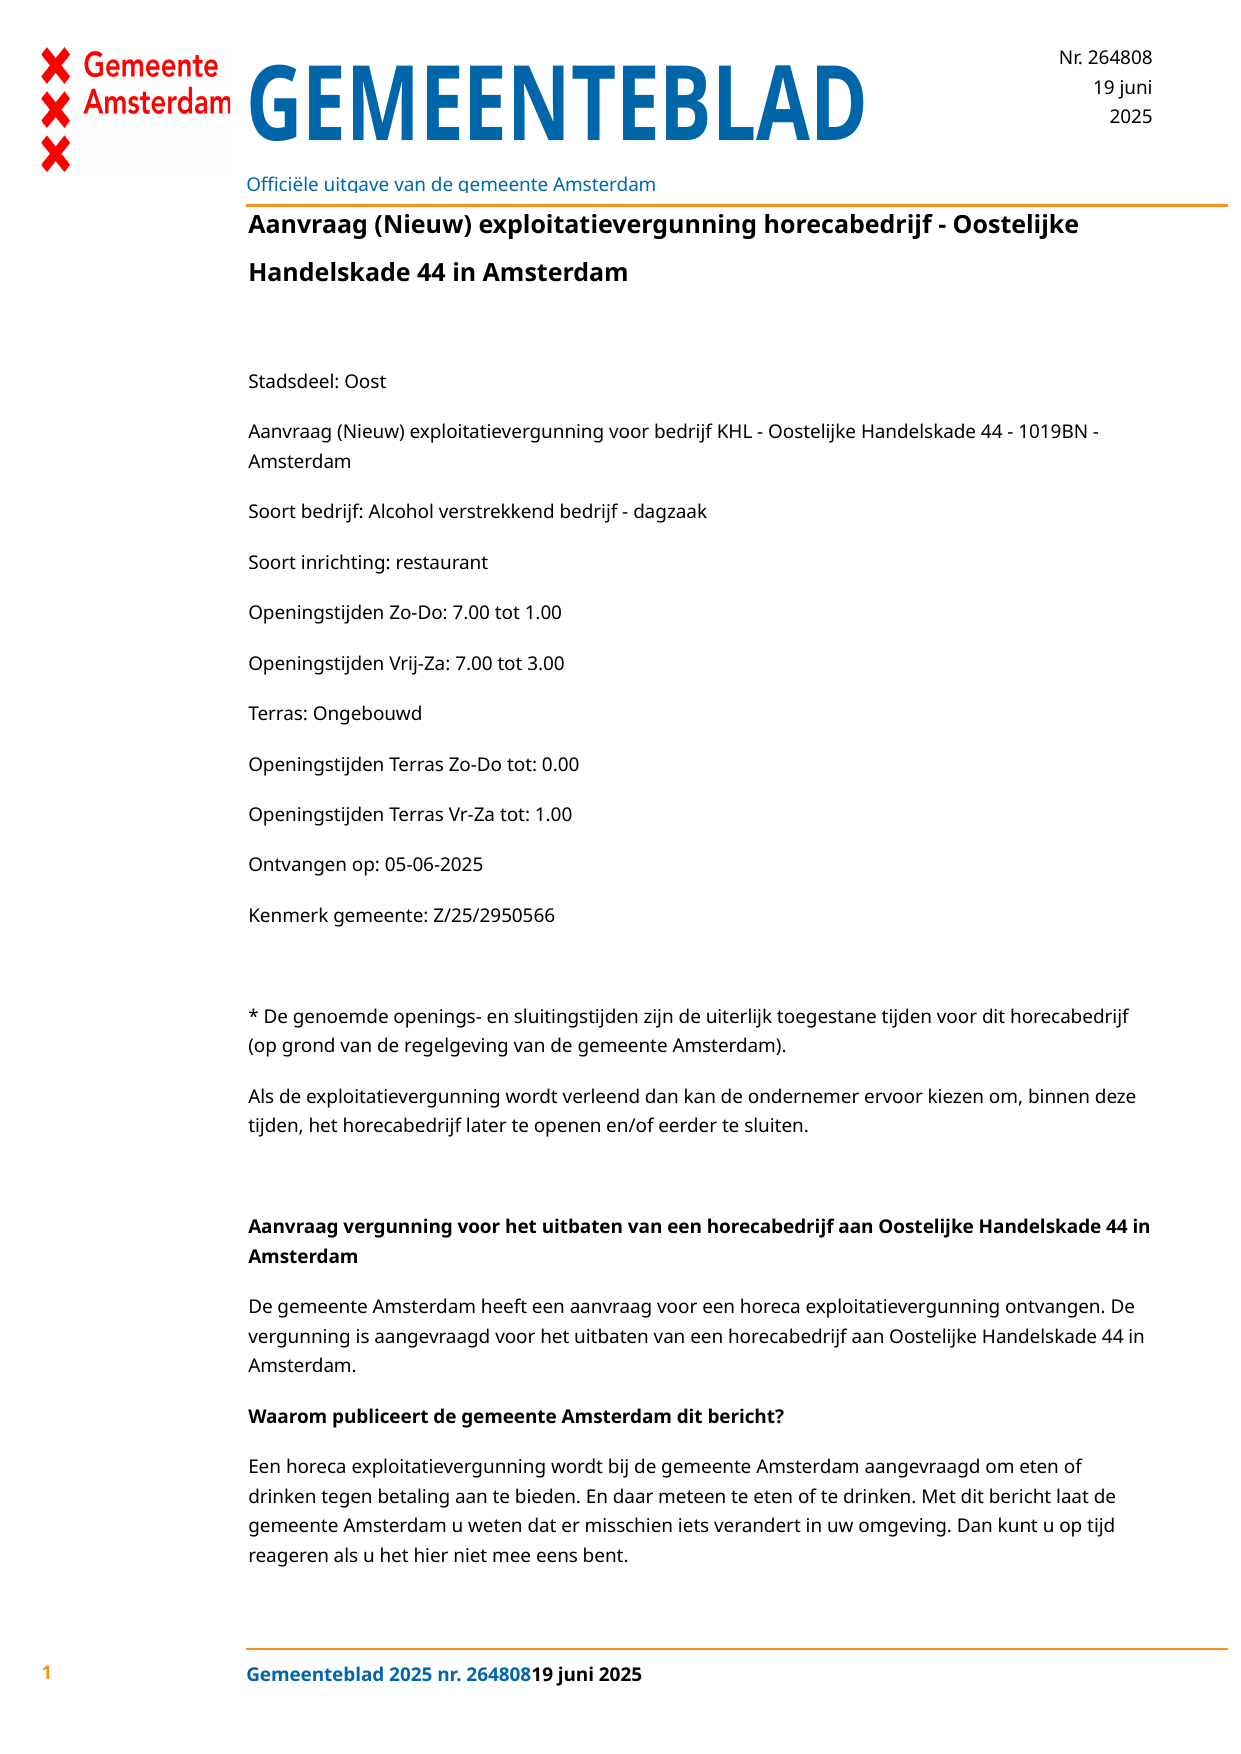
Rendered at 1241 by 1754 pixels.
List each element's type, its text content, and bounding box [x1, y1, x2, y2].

text De gemeente Amsterdam heeft een aanvraag voor een horeca exploitatievergunning ontvangen. De vergunning is aangevraagd voor het uitbaten van een horecabedrijf aan Oostelijke Handelskade 44 in Amsterdam. [248, 1293, 1152, 1378]
text Openingstijden Vrij-Za: 7.00 tot 3.00 [248, 650, 1152, 676]
text * De genoemde openings- en sluitingstijden zijn de uiterlijk toegestane tijden voor dit horecabedrijf (op grond van de regelgeving van de gemeente Amsterdam). [248, 1003, 1152, 1058]
text Aanvraag vergunning voor het uitbaten van een horecabedrijf aan Oostelijke Handelskade 44 in Amsterdam [248, 1213, 1152, 1269]
text Soort bedrijf: Alcohol verstrekkend bedrijf - dagzaak [248, 499, 1152, 524]
text Aanvraag (Nieuw) exploitatievergunning voor bedrijf KHL - Oostelijke Handelskade 44 - 1019BN - Amsterdam [248, 419, 1152, 474]
text Aanvraag (Nieuw) exploitatievergunning horecabedrijf - Oostelijke Handelskade 44 in Amsterdam [248, 207, 1152, 288]
text Openingstijden Terras Zo-Do tot: 0.00 [248, 751, 1152, 777]
text Stadsdeel: Oost [248, 368, 1152, 394]
text Openingstijden Zo-Do: 7.00 tot 1.00 [248, 599, 1152, 625]
text Openingstijden Terras Vr-Za tot: 1.00 [248, 801, 1152, 827]
text Soort inrichting: restaurant [248, 549, 1152, 575]
text Ontvangen op: 05-06-2025 [248, 852, 1152, 877]
text Als de exploitatievergunning wordt verleend dan kan de ondernemer ervoor kiezen om, binnen deze tijden, het horecabedrijf later te openen en/of eerder te sluiten. [248, 1083, 1152, 1138]
picture [41, 47, 231, 172]
text Terras: Ongebouwd [248, 700, 1152, 726]
text Waarom publiceert de gemeente Amsterdam dit bericht? [248, 1403, 1152, 1429]
text Een horeca exploitatievergunning wordt bij de gemeente Amsterdam aangevraagd om eten of drinken tegen betaling aan te bieden. En daar meteen te eten of te drinken. Met dit bericht laat de gemeente Amsterdam u weten dat er misschien iets verandert in uw omgeving. Dan kunt u op tijd reageren als u het hier niet mee eens bent. [248, 1453, 1152, 1568]
text Kenmerk gemeente: Z/25/2950566 [248, 902, 1152, 928]
